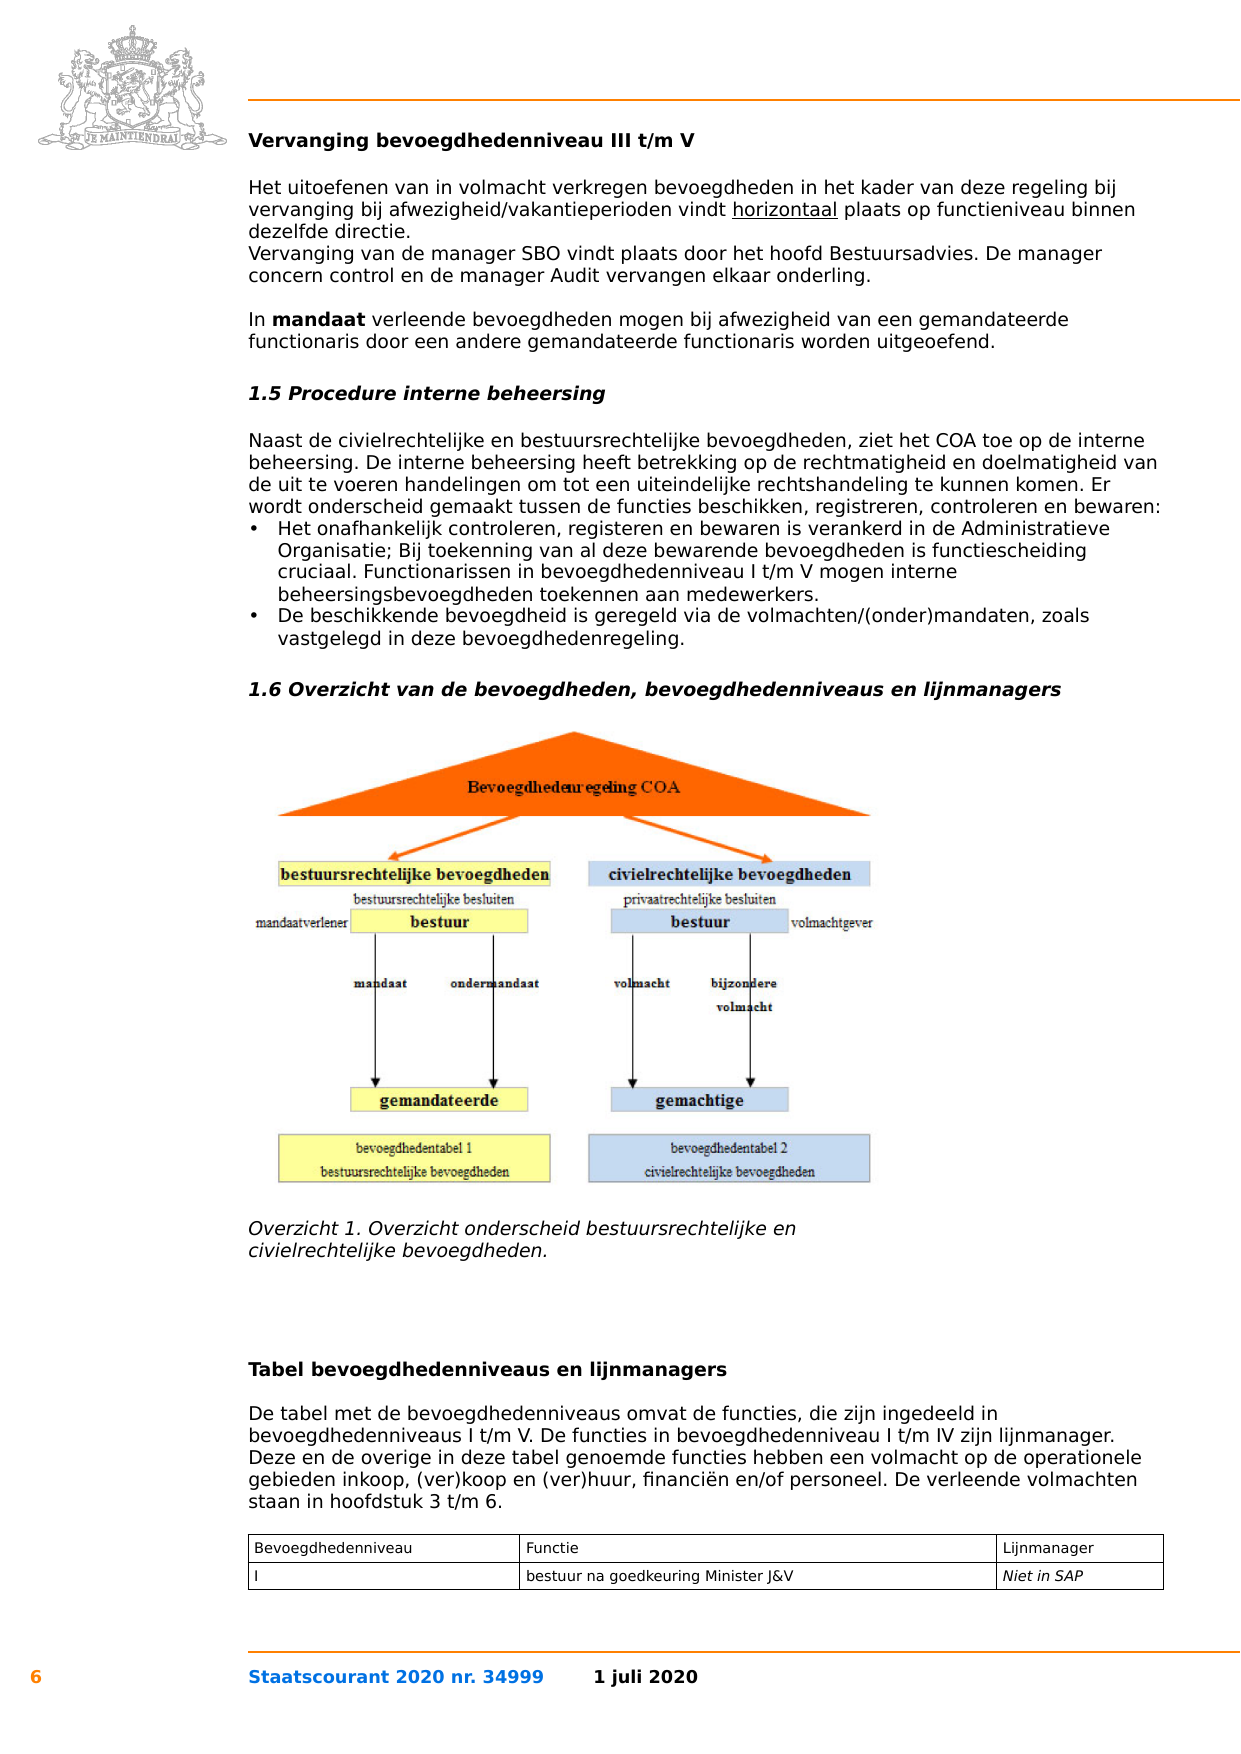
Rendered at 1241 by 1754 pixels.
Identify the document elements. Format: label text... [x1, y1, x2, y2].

picture [38, 25, 227, 150]
text De tabel met de bevoegdhedenniveaus omvat de functies, die zijn ingedeeld in bevoegdhedenniveaus I t/m V. De functies in bevoegdhedenniveau I t/m IV zijn lijnmanager. Deze en de overige in deze tabel genoemde functies hebben een volmacht op de operationele gebieden inkoop, (ver)koop en (ver)huur, financiën en/of personeel. De verleende volmachten staan in hoofdstuk 3 t/m 6. [248, 1403, 1163, 1512]
table_header Bevoegdhedenniveau [249, 1535, 519, 1562]
table_header Lijnmanager [997, 1535, 1163, 1562]
text Vervanging van de manager SBO vindt plaats door het hoofd Bestuursadvies. De manager concern control en de manager Audit vervangen elkaar onderling. [248, 243, 1163, 287]
subtitle 1.5 Procedure interne beheersing [248, 383, 1163, 404]
subtitle 1.6 Overzicht van de bevoegdheden, bevoegdhedenniveaus en lijnmanagers [248, 679, 1163, 701]
text • De beschikkende bevoegdheid is geregeld via de volmachten/(onder)mandaten, zoals vastgelegd in deze bevoegdhedenregeling. [248, 605, 1163, 649]
table_cell Niet in SAP [997, 1563, 1163, 1589]
subtitle Vervanging bevoegdhedenniveau III t/m V [248, 130, 1163, 152]
picture [248, 726, 880, 1193]
table_header Functie [520, 1535, 996, 1562]
text Naast de civielrechtelijke en bestuursrechtelijke bevoegdheden, ziet het COA toe op de interne beheersing. De interne beheersing heeft betrekking op de rechtmatigheid en doelmatigheid van de uit te voeren handelingen om tot een uiteindelijke rechtshandeling te kunnen komen. Er wordt onderscheid gemaakt tussen de functies beschikken, registreren, controleren en bewaren: [248, 429, 1163, 517]
text In mandaat verleende bevoegdheden mogen bij afwezigheid van een gemandateerde functionaris door een andere gemandateerde functionaris worden uitgeoefend. [248, 309, 1163, 353]
table_cell bestuur na goedkeuring Minister J&V [520, 1563, 996, 1589]
table_cell I [249, 1563, 519, 1589]
subtitle Tabel bevoegdhedenniveaus en lijnmanagers [248, 1359, 1163, 1381]
text Overzicht 1. Overzicht onderscheid bestuursrechtelijke en civielrechtelijke bevoegdheden. [248, 1218, 880, 1262]
text Het uitoefenen van in volmacht verkregen bevoegdheden in het kader van deze regeling bij vervanging bij afwezigheid/vakantieperioden vindt horizontaal plaats op functieniveau binnen dezelfde directie. [248, 177, 1163, 243]
text • Het onafhankelijk controleren, registeren en bewaren is verankerd in de Administratieve Organisatie; Bij toekenning van al deze bewarende bevoegdheden is functiescheiding cruciaal. Functionarissen in bevoegdhedenniveau I t/m V mogen interne beheersingsbevoegdheden toekennen aan medewerkers. [248, 517, 1163, 605]
